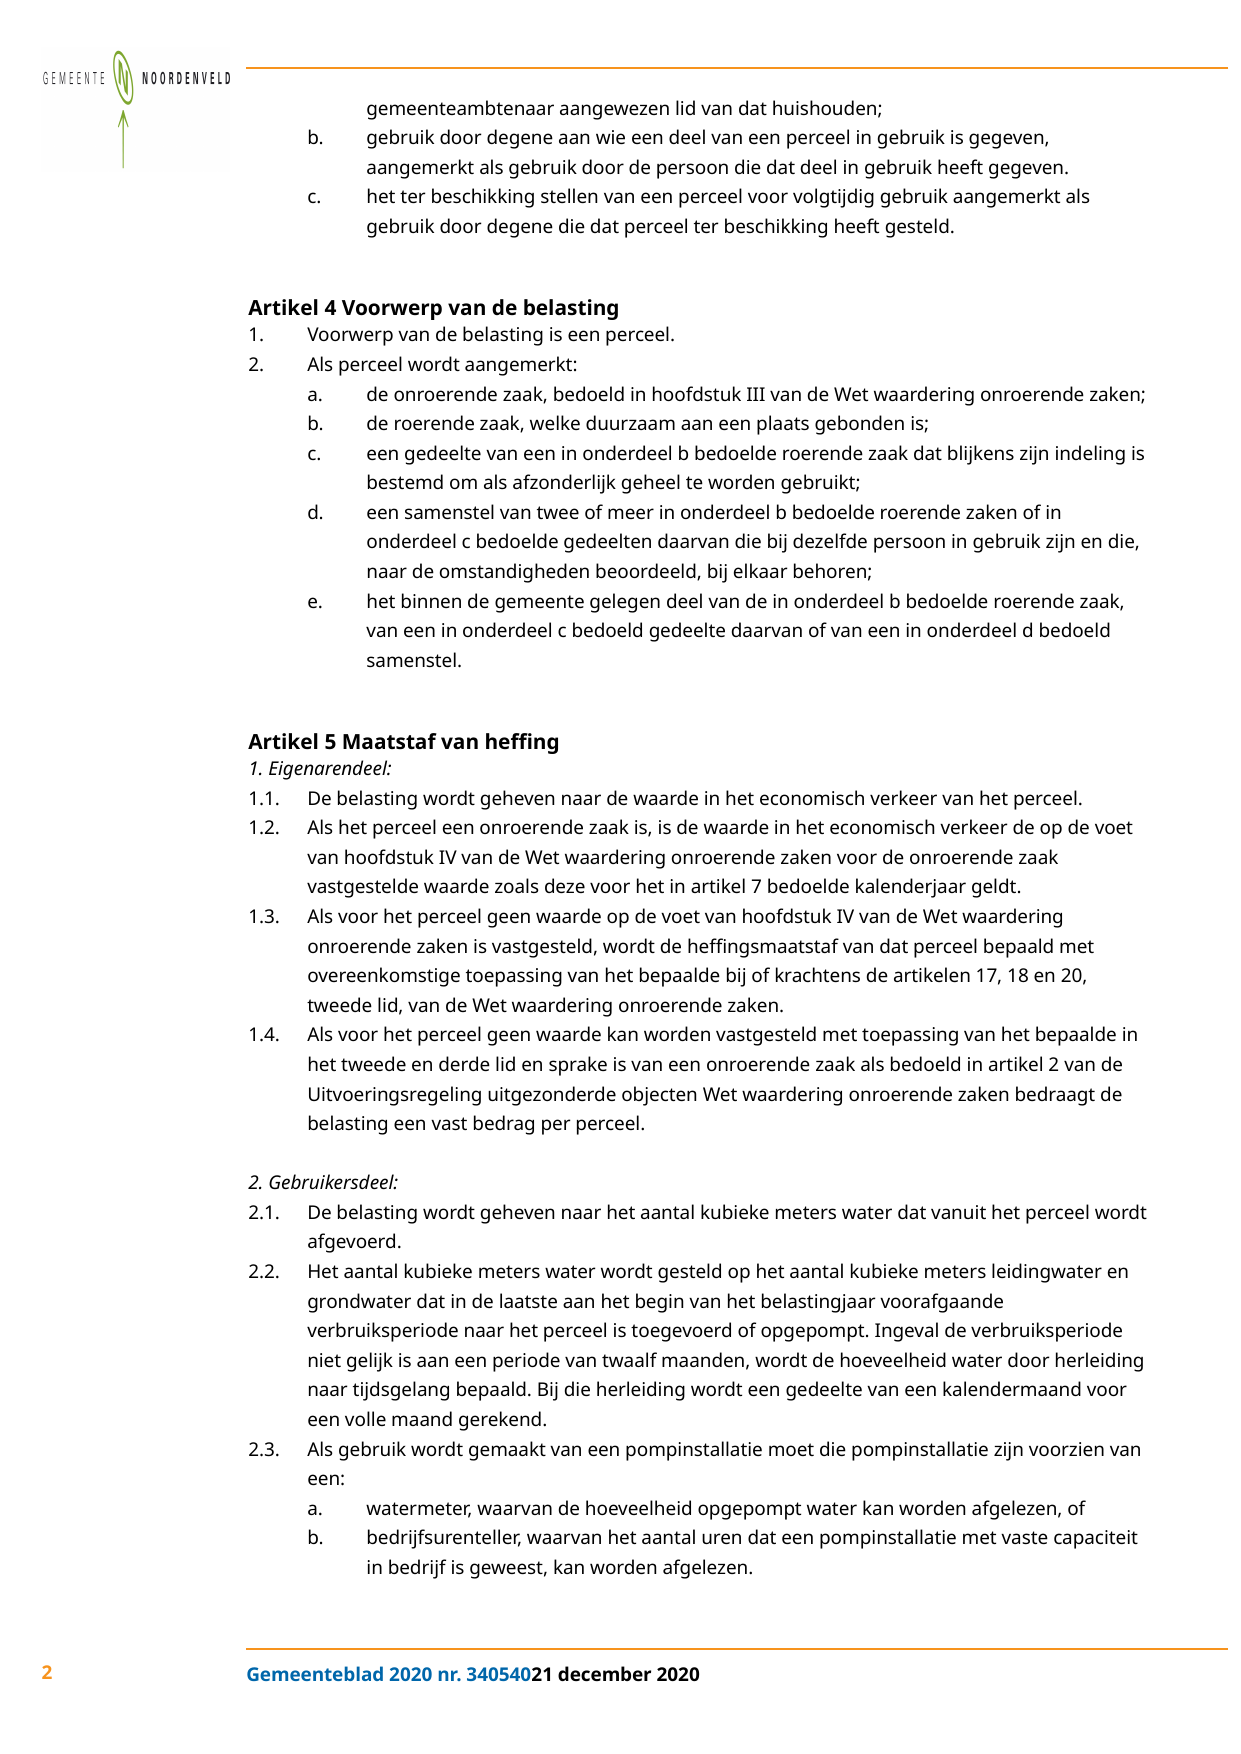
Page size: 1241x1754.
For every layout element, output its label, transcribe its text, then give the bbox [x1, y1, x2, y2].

list Voorwerp van de belasting is een perceel. [248, 322, 1152, 347]
text 1. Eigenarendeel: [248, 755, 1152, 781]
text 2. Gebruikersdeel: [248, 1169, 1152, 1195]
list gemeenteambtenaar aangewezen lid van dat huishouden; [307, 95, 1152, 121]
list de roerende zaak, welke duurzaam aan een plaats gebonden is; [307, 410, 1152, 436]
text Artikel 4 Voorwerp van de belasting [248, 293, 1152, 322]
list de onroerende zaak, bedoeld in hoofdstuk III van de Wet waardering onroerende zaken; [307, 381, 1152, 406]
list Als voor het perceel geen waarde kan worden vastgesteld met toepassing van het bepaalde in het tweede en derde lid en sprake is van een onroerende zaak als bedoeld in artikel 2 van de Uitvoeringsregeling uitgezonderde objecten Wet waardering onroerende zaken bedraagt de belasting een vast bedrag per perceel. [248, 1022, 1152, 1136]
list Het aantal kubieke meters water wordt gesteld op het aantal kubieke meters leidingwater en grondwater dat in de laatste aan het begin van het belastingjaar voorafgaande verbruiksperiode naar het perceel is toegevoerd of opgepompt. Ingeval de verbruiksperiode niet gelijk is aan een periode van twaalf maanden, wordt de hoeveelheid water door herleiding naar tijdsgelang bepaald. Bij die herleiding wordt een gedeelte van een kalendermaand voor een volle maand gerekend. [248, 1258, 1152, 1432]
list het ter beschikking stellen van een perceel voor volgtijdig gebruik aangemerkt als gebruik door degene die dat perceel ter beschikking heeft gesteld. [307, 183, 1152, 239]
picture [41, 47, 231, 172]
list bedrijfsurenteller, waarvan het aantal uren dat een pompinstallatie met vaste capaciteit in bedrijf is geweest, kan worden afgelezen. [307, 1524, 1152, 1580]
list Als perceel wordt aangemerkt: [248, 351, 1152, 377]
list Als gebruik wordt gemaakt van een pompinstallatie moet die pompinstallatie zijn voorzien van een: [248, 1436, 1152, 1491]
list De belasting wordt geheven naar de waarde in het economisch verkeer van het perceel. [248, 785, 1152, 811]
list watermeter, waarvan de hoeveelheid opgepompt water kan worden afgelezen, of [307, 1495, 1152, 1521]
text Artikel 5 Maatstaf van heffing [248, 727, 1152, 755]
list Als voor het perceel geen waarde op de voet van hoofdstuk IV van de Wet waardering onroerende zaken is vastgesteld, wordt de heffingsmaatstaf van dat perceel bepaald met overeenkomstige toepassing van het bepaalde bij of krachtens de artikelen 17, 18 en 20, tweede lid, van de Wet waardering onroerende zaken. [248, 903, 1152, 1018]
list een samenstel van twee of meer in onderdeel b bedoelde roerende zaken of in onderdeel c bedoelde gedeelten daarvan die bij dezelfde persoon in gebruik zijn en die, naar de omstandigheden beoordeeld, bij elkaar behoren; [307, 499, 1152, 584]
list gebruik door degene aan wie een deel van een perceel in gebruik is gegeven, aangemerkt als gebruik door de persoon die dat deel in gebruik heeft gegeven. [307, 124, 1152, 180]
list Als het perceel een onroerende zaak is, is de waarde in het economisch verkeer de op de voet van hoofdstuk IV van de Wet waardering onroerende zaken voor de onroerende zaak vastgestelde waarde zoals deze voor het in artikel 7 bedoelde kalenderjaar geldt. [248, 814, 1152, 899]
list het binnen de gemeente gelegen deel van de in onderdeel b bedoelde roerende zaak, van een in onderdeel c bedoeld gedeelte daarvan of van een in onderdeel d bedoeld samenstel. [307, 588, 1152, 673]
list een gedeelte van een in onderdeel b bedoelde roerende zaak dat blijkens zijn indeling is bestemd om als afzonderlijk geheel te worden gebruikt; [307, 440, 1152, 495]
list De belasting wordt geheven naar het aantal kubieke meters water dat vanuit het perceel wordt afgevoerd. [248, 1199, 1152, 1254]
